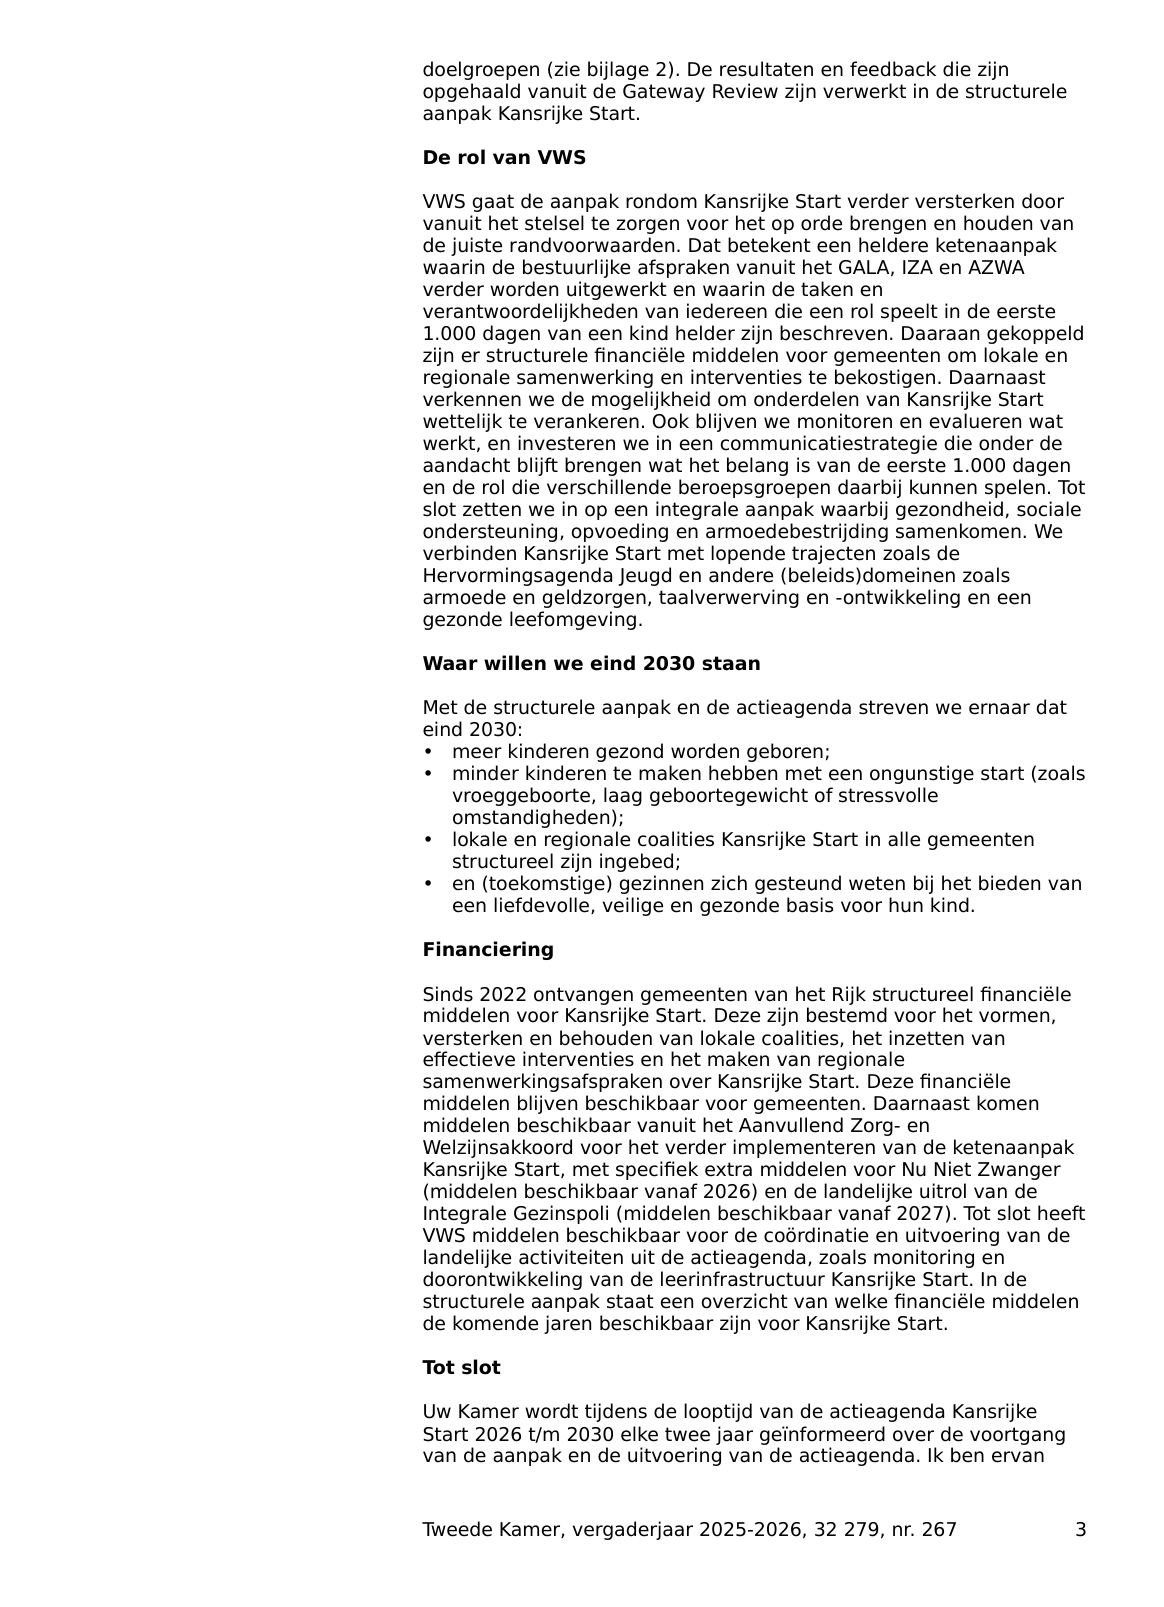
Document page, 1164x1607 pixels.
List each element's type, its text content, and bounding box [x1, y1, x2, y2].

text doelgroepen (zie bijlage 2). De resultaten en feedback die zijn opgehaald vanuit de Gateway Review zijn verwerkt in de structurele aanpak Kansrijke Start. [422, 59, 1087, 125]
text Uw Kamer wordt tijdens de looptijd van de actieagenda Kansrijke Start 2026 t/m 2030 elke twee jaar geïnformeerd over de voortgang van de aanpak en de uitvoering van de actieagenda. Ik ben ervan [422, 1401, 1087, 1467]
text Sinds 2022 ontvangen gemeenten van het Rijk structureel financiële middelen voor Kansrijke Start. Deze zijn bestemd voor het vormen, versterken en behouden van lokale coalities, het inzetten van effectieve interventies en het maken van regionale samenwerkingsafspraken over Kansrijke Start. Deze financiële middelen blijven beschikbaar voor gemeenten. Daarnaast komen middelen beschikbaar vanuit het Aanvullend Zorg- en Welzijnsakkoord voor het verder implementeren van de ketenaanpak Kansrijke Start, met specifiek extra middelen voor Nu Niet Zwanger (middelen beschikbaar vanaf 2026) en de landelijke uitrol van de Integrale Gezinspoli (middelen beschikbaar vanaf 2027). Tot slot heeft VWS middelen beschikbaar voor de coördinatie en uitvoering van de landelijke activiteiten uit de actieagenda, zoals monitoring en doorontwikkeling van de leerinfrastructuur Kansrijke Start. In de structurele aanpak staat een overzicht van welke financiële middelen de komende jaren beschikbaar zijn voor Kansrijke Start. [422, 983, 1087, 1335]
text • en (toekomstige) gezinnen zich gesteund weten bij het bieden van een liefdevolle, veilige en gezonde basis voor hun kind. [422, 873, 1087, 917]
text VWS gaat de aanpak rondom Kansrijke Start verder versterken door vanuit het stelsel te zorgen voor het op orde brengen en houden van de juiste randvoorwaarden. Dat betekent een heldere ketenaanpak waarin de bestuurlijke afspraken vanuit het GALA, IZA en AZWA verder worden uitgewerkt en waarin de taken en verantwoordelijkheden van iedereen die een rol speelt in de eerste 1.000 dagen van een kind helder zijn beschreven. Daaraan gekoppeld zijn er structurele financiële middelen voor gemeenten om lokale en regionale samenwerking en interventies te bekostigen. Daarnaast verkennen we de mogelijkheid om onderdelen van Kansrijke Start wettelijk te verankeren. Ook blijven we monitoren en evalueren wat werkt, en investeren we in een communicatiestrategie die onder de aandacht blijft brengen wat het belang is van de eerste 1.000 dagen en de rol die verschillende beroepsgroepen daarbij kunnen spelen. Tot slot zetten we in op een integrale aanpak waarbij gezondheid, sociale ondersteuning, opvoeding en armoedebestrijding samenkomen. We verbinden Kansrijke Start met lopende trajecten zoals de Hervormingsagenda Jeugd en andere (beleids)domeinen zoals armoede en geldzorgen, taalverwerving en -ontwikkeling en een gezonde leefomgeving. [422, 191, 1087, 631]
text Met de structurele aanpak en de actieagenda streven we ernaar dat eind 2030: [422, 697, 1087, 741]
subtitle Tot slot [422, 1357, 1087, 1379]
text • lokale en regionale coalities Kansrijke Start in alle gemeenten structureel zijn ingebed; [422, 829, 1087, 873]
subtitle Waar willen we eind 2030 staan [422, 653, 1087, 675]
subtitle De rol van VWS [422, 147, 1087, 169]
text • minder kinderen te maken hebben met een ongunstige start (zoals vroeggeboorte, laag geboortegewicht of stressvolle omstandigheden); [422, 763, 1087, 829]
subtitle Financiering [422, 939, 1087, 961]
text • meer kinderen gezond worden geboren; [422, 741, 1087, 763]
